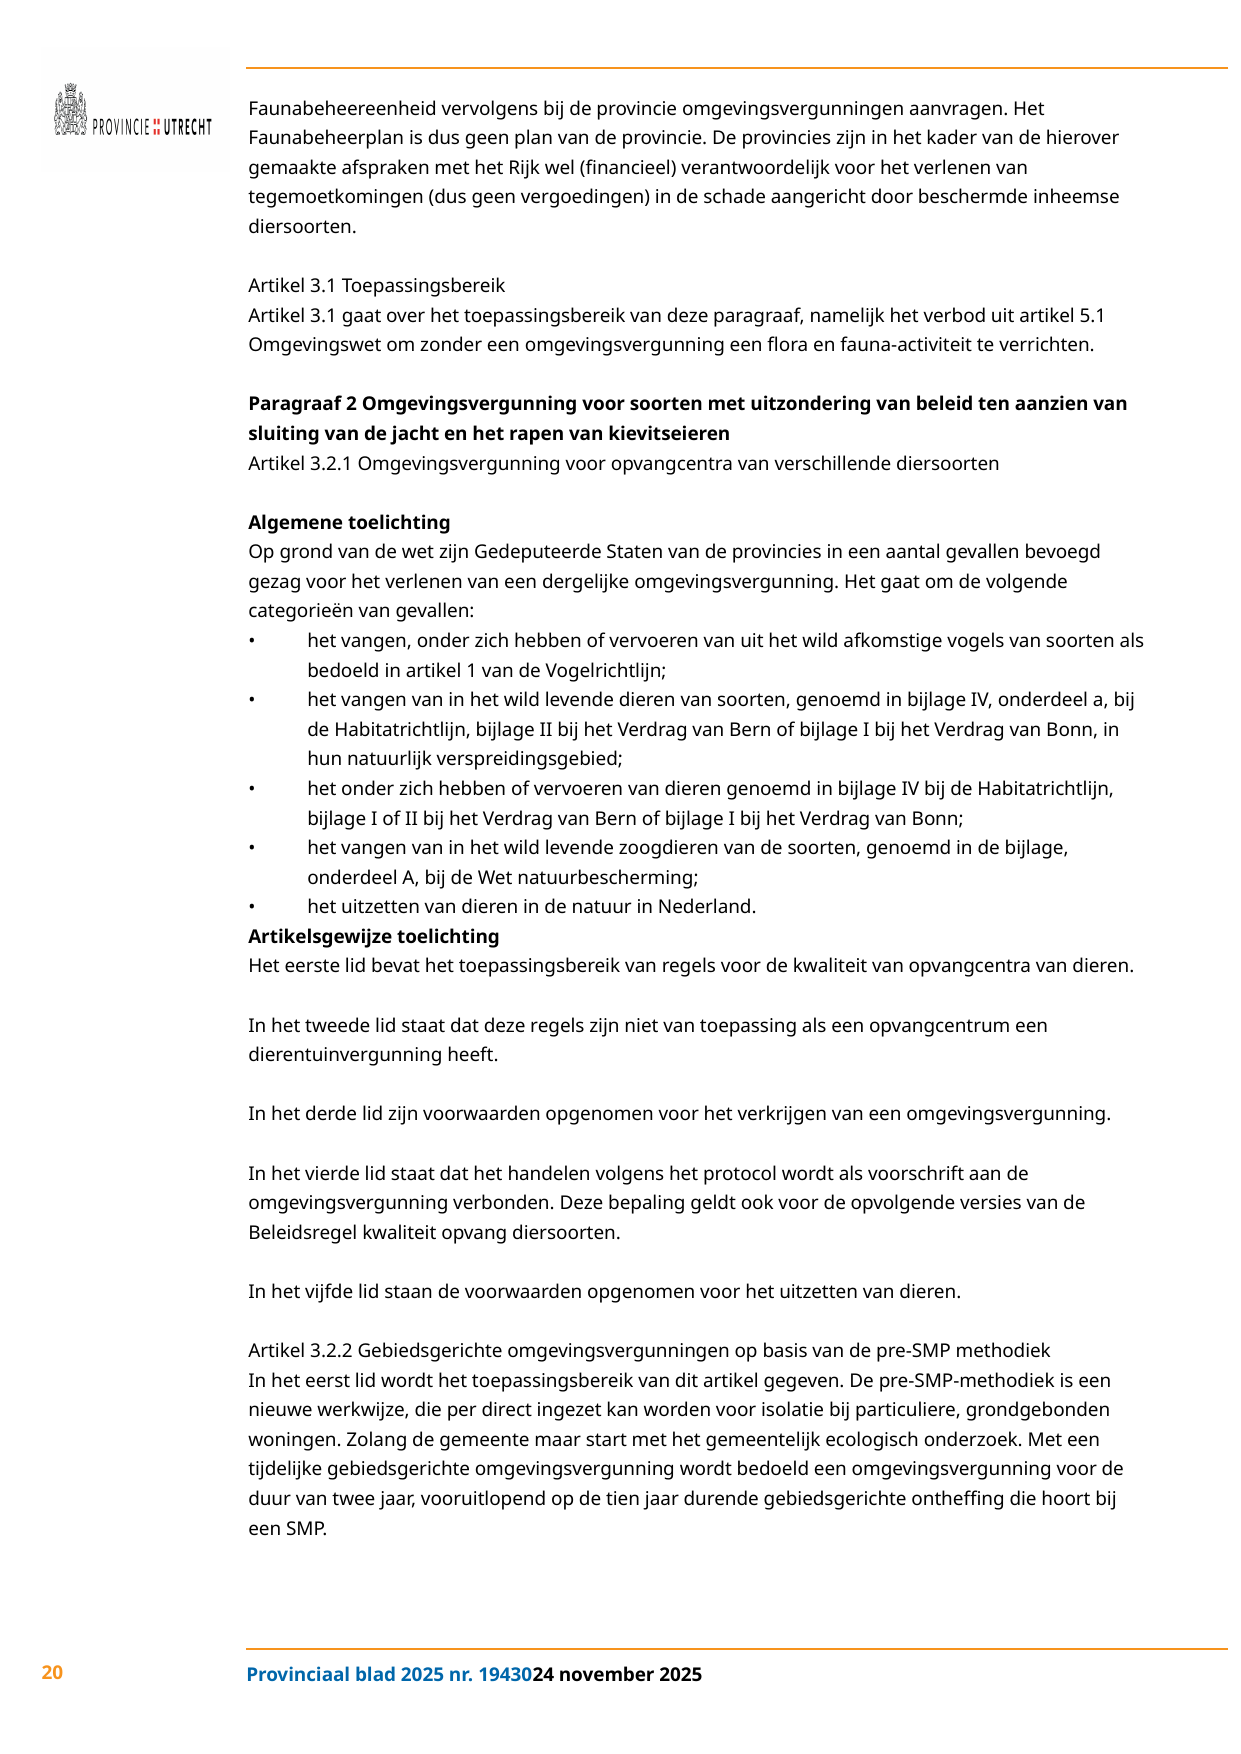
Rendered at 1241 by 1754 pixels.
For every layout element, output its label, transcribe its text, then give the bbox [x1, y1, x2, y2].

text Algemene toelichting [248, 509, 1152, 535]
list het vangen, onder zich hebben of vervoeren van uit het wild afkomstige vogels van soorten als bedoeld in artikel 1 van de Vogelrichtlijn; [248, 627, 1152, 683]
text Artikelsgewijze toelichting [248, 923, 1152, 949]
text Het eerste lid bevat het toepassingsbereik van regels voor de kwaliteit van opvangcentra van dieren. [248, 953, 1152, 978]
text Artikel 3.1 gaat over het toepassingsbereik van deze paragraaf, namelijk het verbod uit artikel 5.1 Omgevingswet om zonder een omgevingsvergunning een flora en fauna-activiteit te verrichten. [248, 302, 1152, 357]
text Faunabeheereenheid vervolgens bij de provincie omgevingsvergunningen aanvragen. Het Faunabeheerplan is dus geen plan van de provincie. De provincies zijn in het kader van de hierover gemaakte afspraken met het Rijk wel (financieel) verantwoordelijk voor het verlenen van tegemoetkomingen (dus geen vergoedingen) in de schade aangericht door beschermde inheemse diersoorten. [248, 95, 1152, 239]
text Artikel 3.1 Toepassingsbereik [248, 272, 1152, 298]
picture [41, 47, 231, 172]
list het onder zich hebben of vervoeren van dieren genoemd in bijlage IV bij de Habitatrichtlijn, bijlage I of II bij het Verdrag van Bern of bijlage I bij het Verdrag van Bonn; [248, 775, 1152, 831]
list het vangen van in het wild levende zoogdieren van de soorten, genoemd in de bijlage, onderdeel A, bij de Wet natuurbescherming; [248, 834, 1152, 890]
text Paragraaf 2 Omgevingsvergunning voor soorten met uitzondering van beleid ten aanzien van sluiting van de jacht en het rapen van kievitseieren [248, 391, 1152, 446]
list het uitzetten van dieren in de natuur in Nederland. [248, 893, 1152, 919]
text In het tweede lid staat dat deze regels zijn niet van toepassing als een opvangcentrum een dierentuinvergunning heeft. [248, 1012, 1152, 1067]
list het vangen van in het wild levende dieren van soorten, genoemd in bijlage IV, onderdeel a, bij de Habitatrichtlijn, bijlage II bij het Verdrag van Bern of bijlage I bij het Verdrag van Bonn, in hun natuurlijk verspreidingsgebied; [248, 686, 1152, 771]
text In het eerst lid wordt het toepassingsbereik van dit artikel gegeven. De pre-SMP-methodiek is een nieuwe werkwijze, die per direct ingezet kan worden voor isolatie bij particuliere, grondgebonden woningen. Zolang de gemeente maar start met het gemeentelijk ecologisch onderzoek. Met een tijdelijke gebiedsgerichte omgevingsvergunning wordt bedoeld een omgevingsvergunning voor de duur van twee jaar, vooruitlopend op de tien jaar durende gebiedsgerichte ontheffing die hoort bij een SMP. [248, 1367, 1152, 1541]
text In het vierde lid staat dat het handelen volgens het protocol wordt als voorschrift aan de omgevingsvergunning verbonden. Deze bepaling geldt ook voor de opvolgende versies van de Beleidsregel kwaliteit opvang diersoorten. [248, 1160, 1152, 1245]
text In het vijfde lid staan de voorwaarden opgenomen voor het uitzetten van dieren. [248, 1278, 1152, 1304]
text Artikel 3.2.1 Omgevingsvergunning voor opvangcentra van verschillende diersoorten [248, 450, 1152, 476]
text In het derde lid zijn voorwaarden opgenomen voor het verkrijgen van een omgevingsvergunning. [248, 1101, 1152, 1126]
text Op grond van de wet zijn Gedeputeerde Staten van de provincies in een aantal gevallen bevoegd gezag voor het verlenen van een dergelijke omgevingsvergunning. Het gaat om de volgende categorieën van gevallen: [248, 538, 1152, 623]
text Artikel 3.2.2 Gebiedsgerichte omgevingsvergunningen op basis van de pre-SMP methodiek [248, 1337, 1152, 1363]
